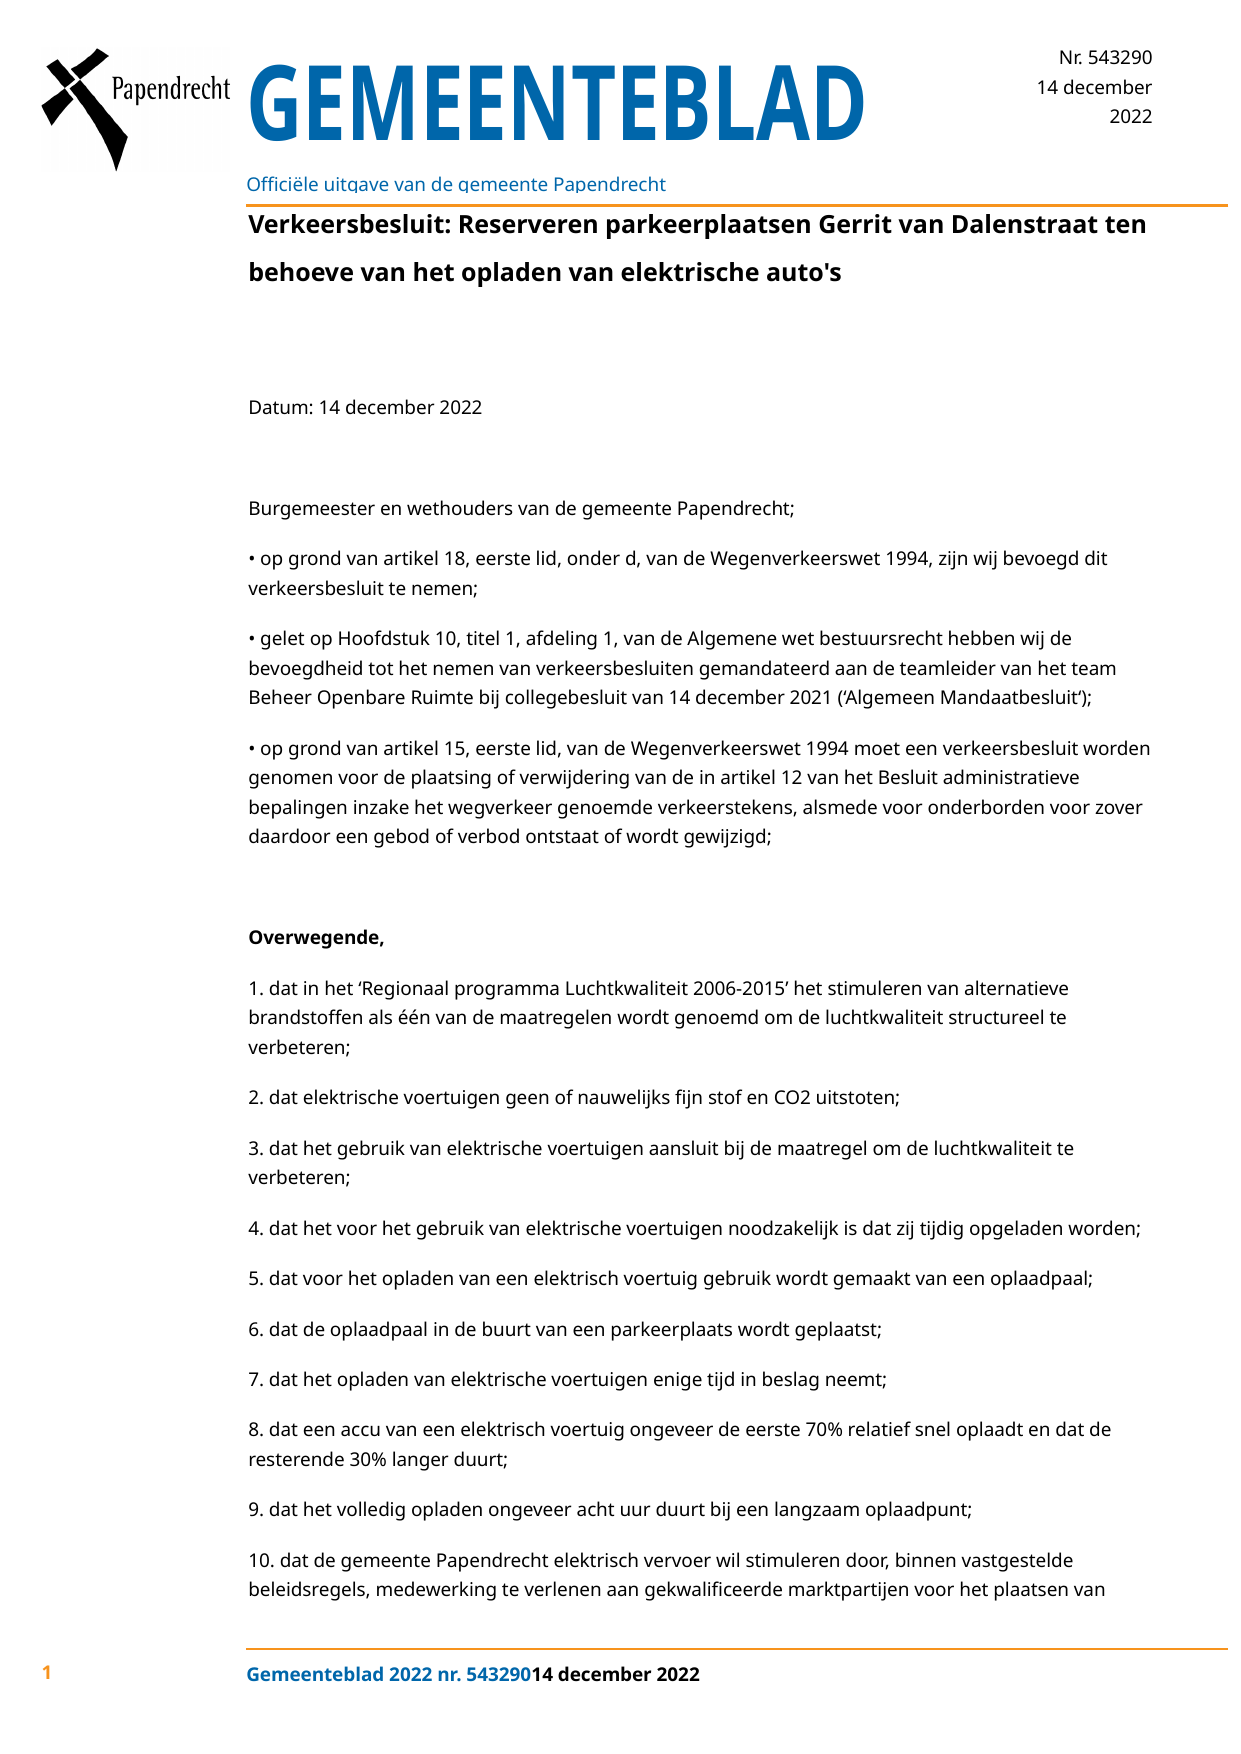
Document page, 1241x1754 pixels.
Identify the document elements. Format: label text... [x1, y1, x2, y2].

text • gelet op Hoofdstuk 10, titel 1, afdeling 1, van de Algemene wet bestuursrecht hebben wij de bevoegdheid tot het nemen van verkeersbesluiten gemandateerd aan de teamleider van het team Beheer Openbare Ruimte bij collegebesluit van 14 december 2021 (‘Algemeen Mandaatbesluit‘); [248, 625, 1152, 710]
text 10. dat de gemeente Papendrecht elektrisch vervoer wil stimuleren door, binnen vastgestelde beleidsregels, medewerking te verlenen aan gekwalificeerde marktpartijen voor het plaatsen van [248, 1547, 1152, 1602]
text 3. dat het gebruik van elektrische voertuigen aansluit bij de maatregel om de luchtkwaliteit te verbeteren; [248, 1135, 1152, 1190]
text 6. dat de oplaadpaal in de buurt van een parkeerplaats wordt geplaatst; [248, 1316, 1152, 1341]
text Overwegende, [248, 924, 1152, 950]
text • op grond van artikel 15, eerste lid, van de Wegenverkeerswet 1994 moet een verkeersbesluit worden genomen voor de plaatsing of verwijdering van de in artikel 12 van het Besluit administratieve bepalingen inzake het wegverkeer genoemde verkeerstekens, alsmede voor onderborden voor zover daardoor een gebod of verbod ontstaat of wordt gewijzigd; [248, 735, 1152, 849]
text 8. dat een accu van een elektrisch voertuig ongeveer de eerste 70% relatief snel oplaadt en dat de resterende 30% langer duurt; [248, 1417, 1152, 1472]
text Burgemeester en wethouders van de gemeente Papendrecht; [248, 495, 1152, 521]
text 2. dat elektrische voertuigen geen of nauwelijks fijn stof en CO2 uitstoten; [248, 1084, 1152, 1110]
text 4. dat het voor het gebruik van elektrische voertuigen noodzakelijk is dat zij tijdig opgeladen worden; [248, 1215, 1152, 1241]
text 1. dat in het ‘Regionaal programma Luchtkwaliteit 2006-2015’ het stimuleren van alternatieve brandstoffen als één van de maatregelen wordt genoemd om de luchtkwaliteit structureel te verbeteren; [248, 975, 1152, 1060]
picture [41, 47, 231, 172]
text • op grond van artikel 18, eerste lid, onder d, van de Wegenverkeerswet 1994, zijn wij bevoegd dit verkeersbesluit te nemen; [248, 545, 1152, 601]
text 7. dat het opladen van elektrische voertuigen enige tijd in beslag neemt; [248, 1366, 1152, 1392]
text Datum: 14 december 2022 [248, 394, 1152, 420]
text 9. dat het volledig opladen ongeveer acht uur duurt bij een langzaam oplaadpunt; [248, 1497, 1152, 1522]
text 5. dat voor het opladen van een elektrisch voertuig gebruik wordt gemaakt van een oplaadpaal; [248, 1265, 1152, 1291]
text Verkeersbesluit: Reserveren parkeerplaatsen Gerrit van Dalenstraat ten behoeve van het opladen van elektrische auto's [248, 207, 1152, 288]
